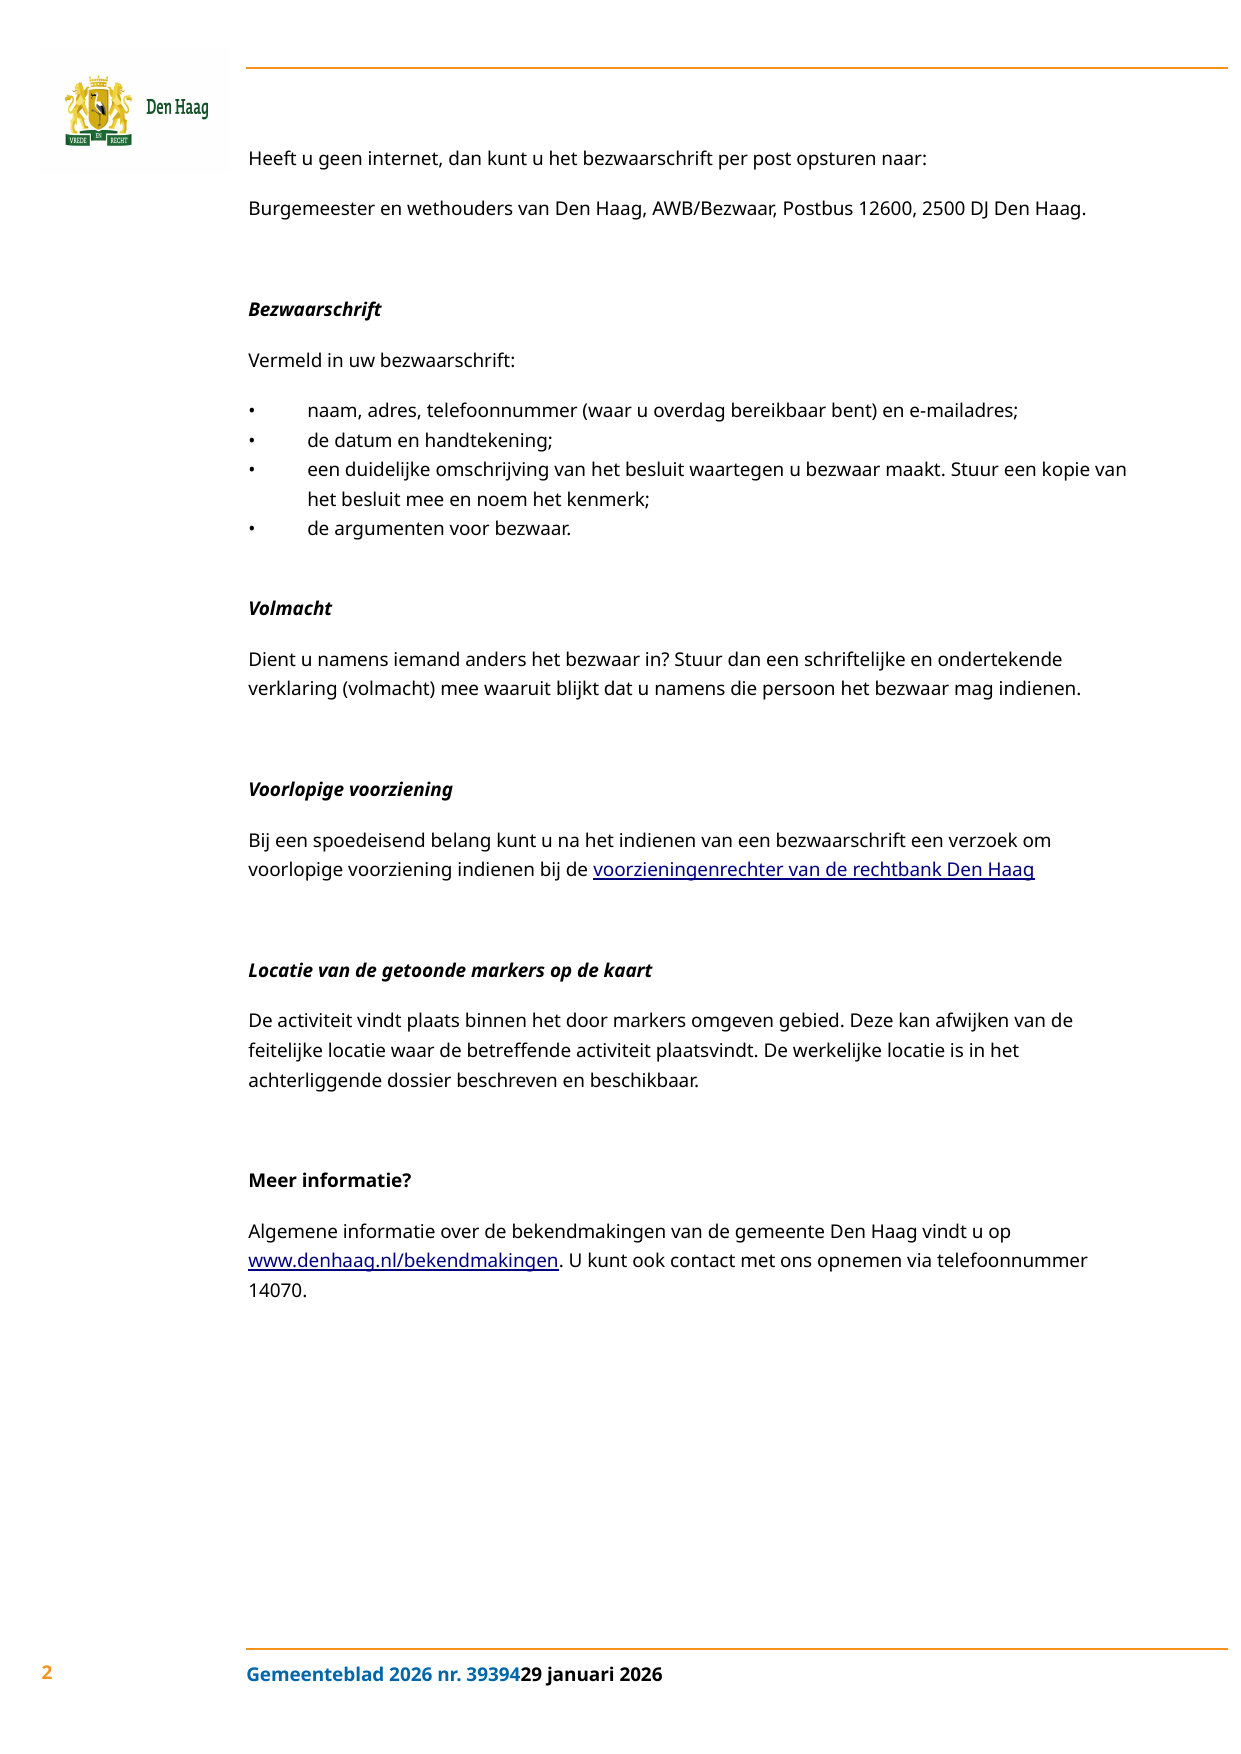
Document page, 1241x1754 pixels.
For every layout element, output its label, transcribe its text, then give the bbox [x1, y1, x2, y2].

list de datum en handtekening; [248, 427, 1152, 453]
text Volmacht [248, 596, 1152, 621]
picture [41, 47, 231, 172]
list naam, adres, telefoonnummer (waar u overdag bereikbaar bent) en e-mailadres; [248, 397, 1152, 423]
text Algemene informatie over de bekendmakingen van de gemeente Den Haag vindt u op www.denhaag.nl/bekendmakingen. U kunt ook contact met ons opnemen via telefoonnummer 14070. [248, 1218, 1152, 1303]
list een duidelijke omschrijving van het besluit waartegen u bezwaar maakt. Stuur een kopie van het besluit mee en noem het kenmerk; [248, 456, 1152, 512]
text Burgemeester en wethouders van Den Haag, AWB/Bezwaar, Postbus 12600, 2500 DJ Den Haag. [248, 196, 1152, 221]
list de argumenten voor bezwaar. [248, 516, 1152, 541]
text Heeft u geen internet, dan kunt u het bezwaarschrift per post opsturen naar: [248, 145, 1152, 171]
text Dient u namens iemand anders het bezwaar in? Stuur dan een schriftelijke en ondertekende verklaring (volmacht) mee waaruit blijkt dat u namens die persoon het bezwaar mag indienen. [248, 646, 1152, 701]
text Meer informatie? [248, 1168, 1152, 1193]
text De activiteit vindt plaats binnen het door markers omgeven gebied. Deze kan afwijken van de feitelijke locatie waar de betreffende activiteit plaatsvindt. De werkelijke locatie is in het achterliggende dossier beschreven en beschikbaar. [248, 1008, 1152, 1093]
text Locatie van de getoonde markers op de kaart [248, 957, 1152, 983]
text Vermeld in uw bezwaarschrift: [248, 347, 1152, 373]
text Bij een spoedeisend belang kunt u na het indienen van een bezwaarschrift een verzoek om voorlopige voorziening indienen bij de voorzieningenrechter van de rechtbank Den Haag [248, 827, 1152, 882]
text Bezwaarschrift [248, 296, 1152, 322]
text Voorlopige voorziening [248, 776, 1152, 802]
